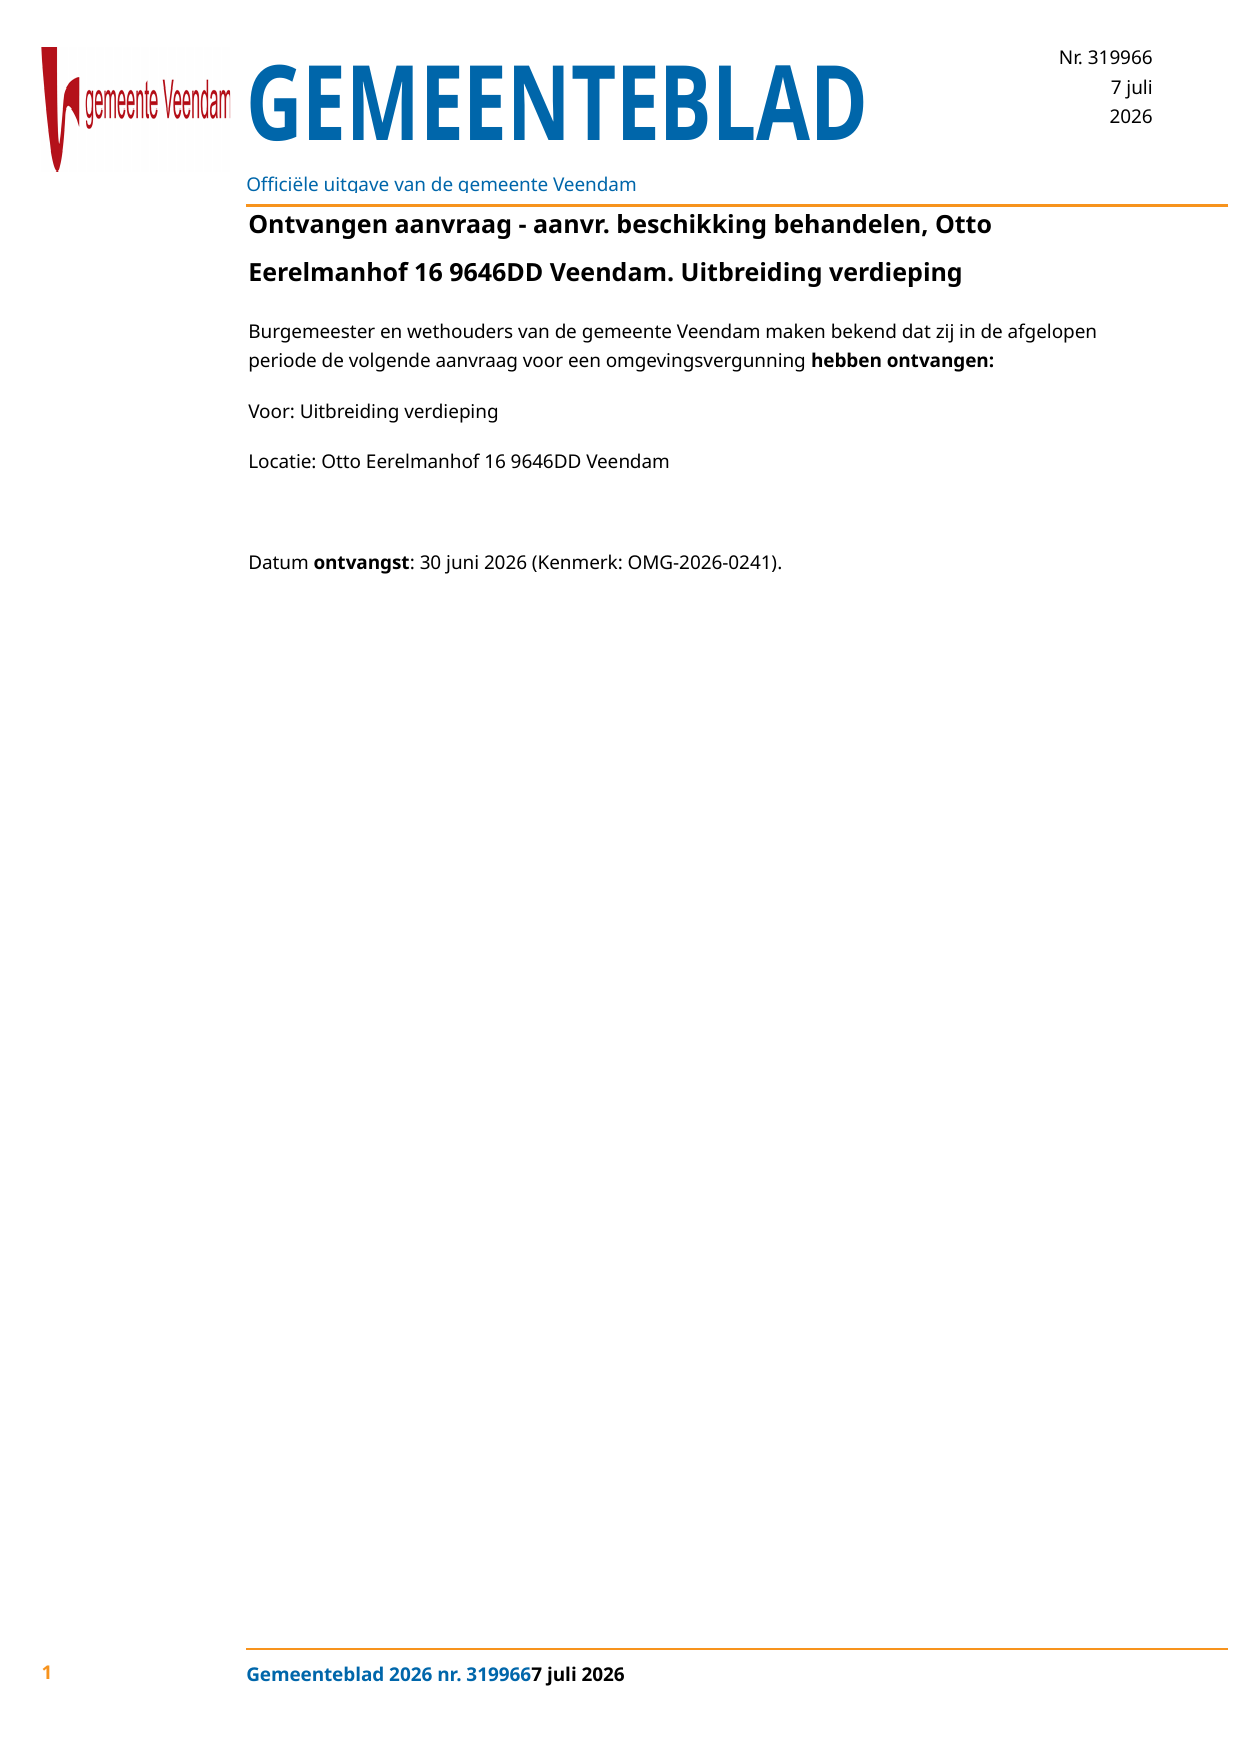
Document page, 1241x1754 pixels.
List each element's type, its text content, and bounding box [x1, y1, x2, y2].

picture [41, 47, 231, 172]
text Datum ontvangst: 30 juni 2026 (Kenmerk: OMG-2026-0241). [248, 549, 1152, 575]
text Voor: Uitbreiding verdieping [248, 398, 1152, 424]
text Locatie: Otto Eerelmanhof 16 9646DD Veendam [248, 448, 1152, 474]
text Burgemeester en wethouders van de gemeente Veendam maken bekend dat zij in de afgelopen periode de volgende aanvraag voor een omgevingsvergunning hebben ontvangen: [248, 318, 1152, 373]
text Ontvangen aanvraag - aanvr. beschikking behandelen, Otto Eerelmanhof 16 9646DD Veendam. Uitbreiding verdieping [248, 207, 1152, 288]
